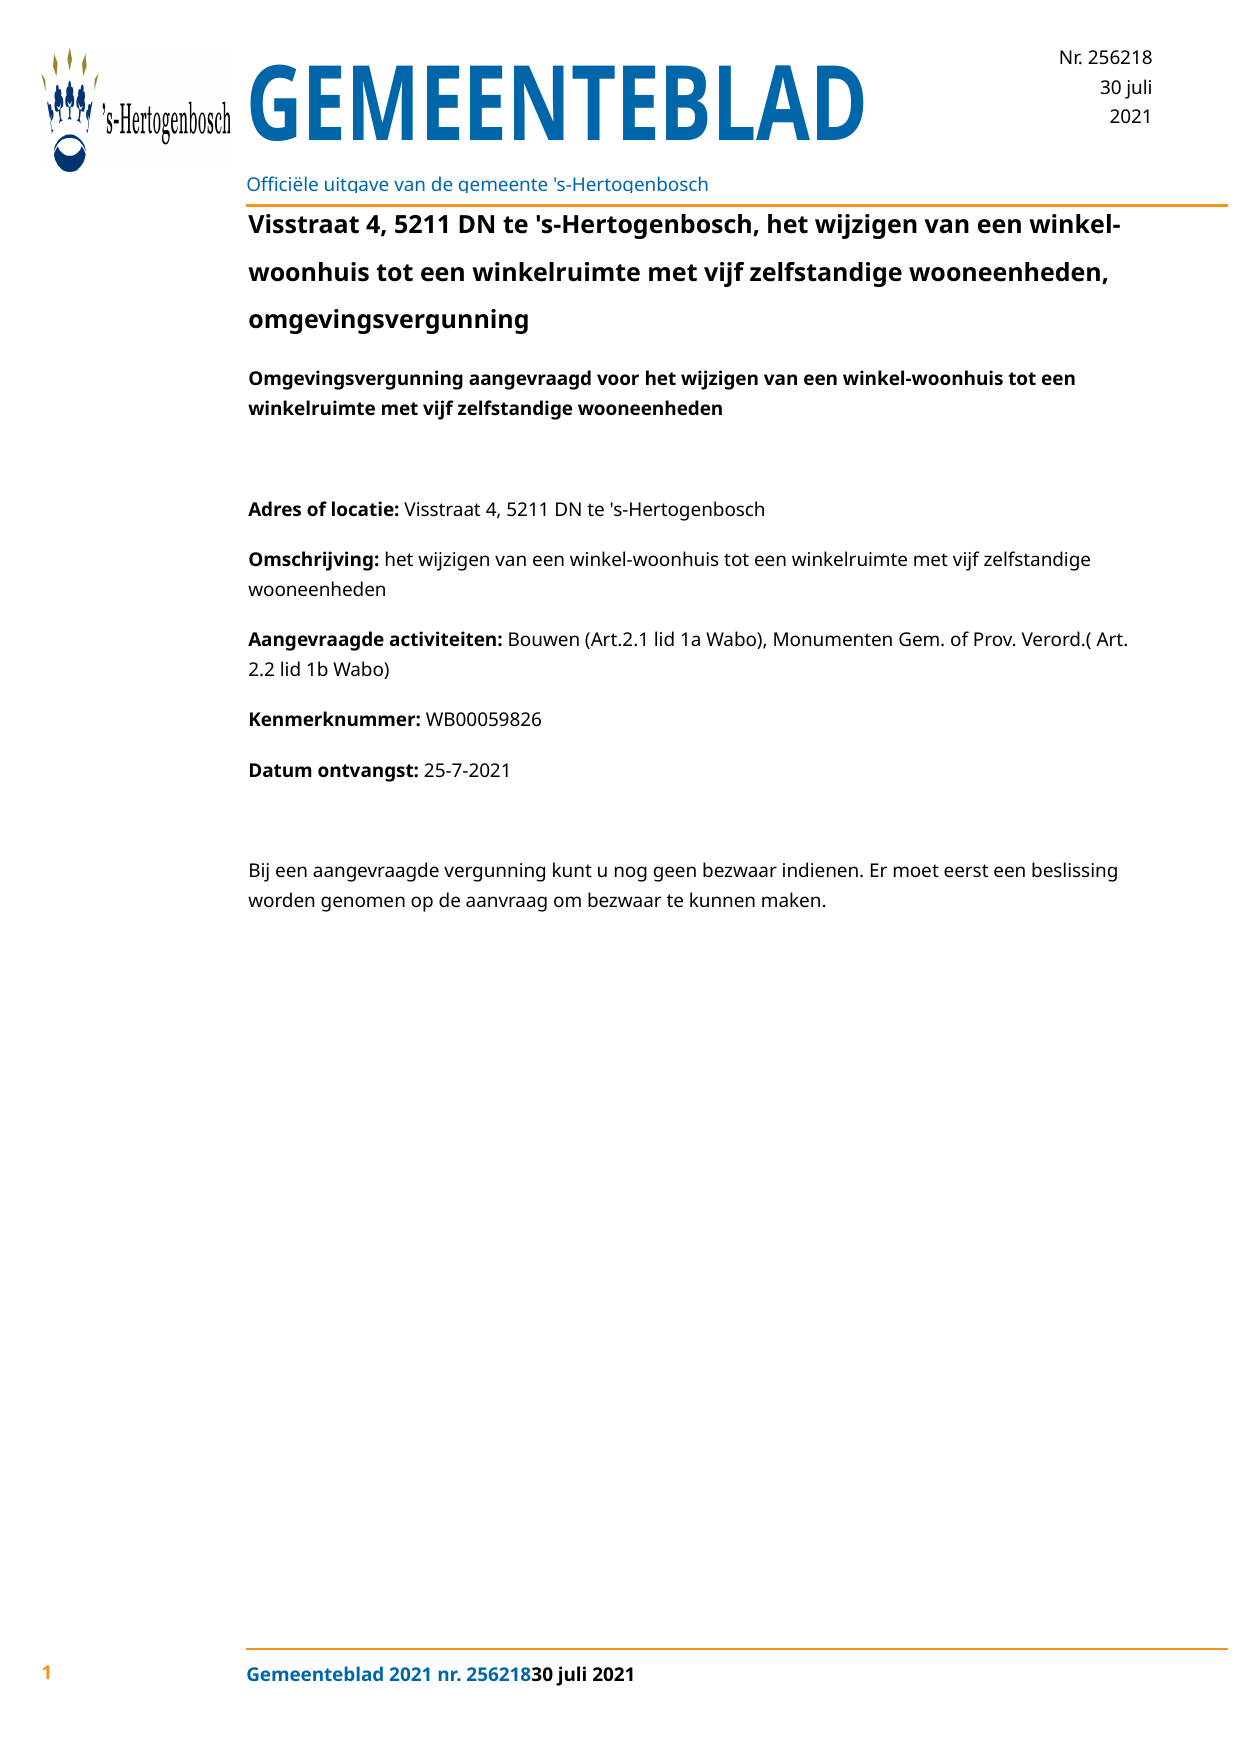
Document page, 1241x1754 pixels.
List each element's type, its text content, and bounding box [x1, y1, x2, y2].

text Visstraat 4, 5211 DN te 's-Hertogenbosch, het wijzigen van een winkel-woonhuis tot een winkelruimte met vijf zelfstandige wooneenheden, omgevingsvergunning [248, 207, 1152, 336]
text Kenmerknummer: WB00059826 [248, 706, 1152, 732]
text Aangevraagde activiteiten: Bouwen (Art.2.1 lid 1a Wabo), Monumenten Gem. of Prov. Verord.( Art. 2.2 lid 1b Wabo) [248, 626, 1152, 682]
text Omschrijving: het wijzigen van een winkel-woonhuis tot een winkelruimte met vijf zelfstandige wooneenheden [248, 546, 1152, 602]
picture [41, 47, 231, 172]
text Omgevingsvergunning aangevraagd voor het wijzigen van een winkel-woonhuis tot een winkelruimte met vijf zelfstandige wooneenheden [248, 366, 1152, 421]
text Bij een aangevraagde vergunning kunt u nog geen bezwaar indienen. Er moet eerst een beslissing worden genomen op de aanvraag om bezwaar te kunnen maken. [248, 858, 1152, 913]
text Adres of locatie: Visstraat 4, 5211 DN te 's-Hertogenbosch [248, 496, 1152, 522]
text Datum ontvangst: 25-7-2021 [248, 757, 1152, 782]
